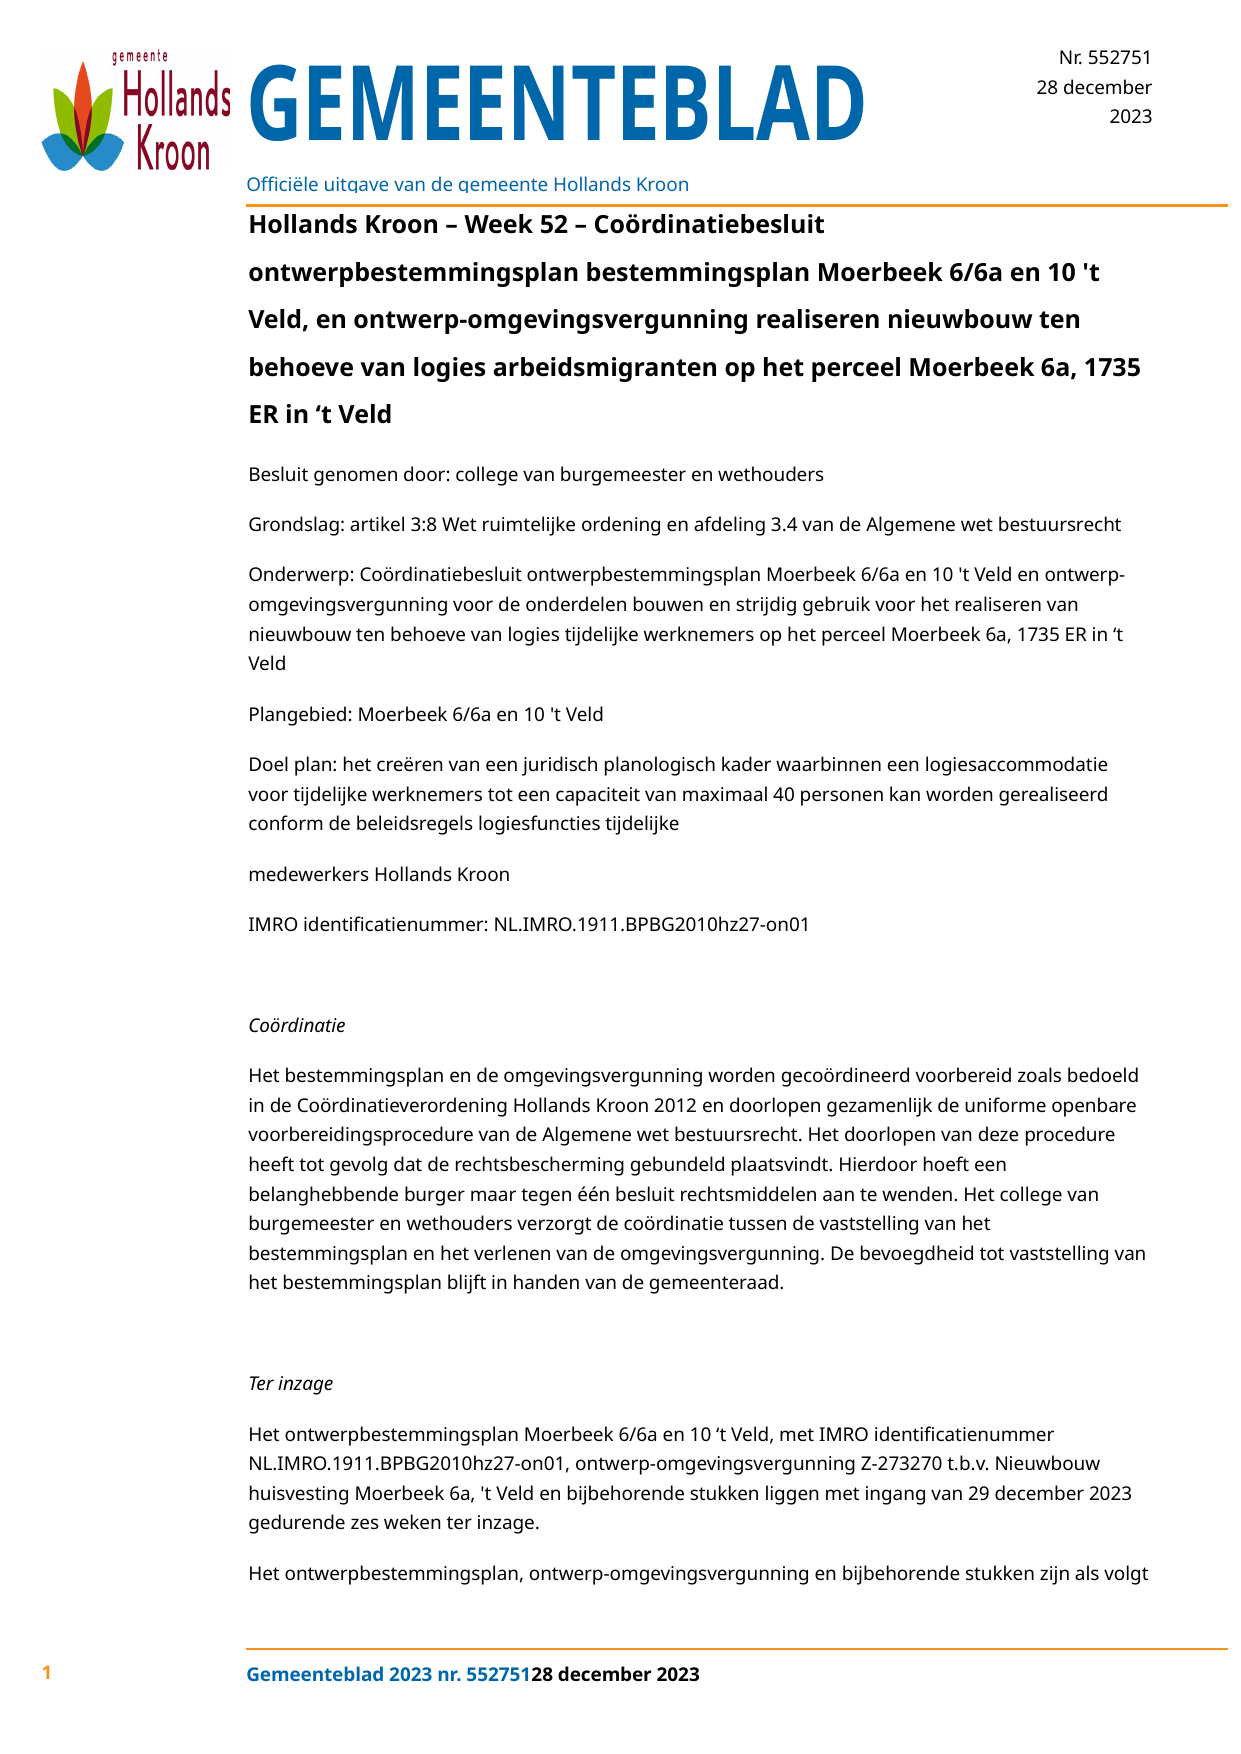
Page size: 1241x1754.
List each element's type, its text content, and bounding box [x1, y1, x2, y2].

text Onderwerp: Coördinatiebesluit ontwerpbestemmingsplan Moerbeek 6/6a en 10 't Veld en ontwerp-omgevingsvergunning voor de onderdelen bouwen en strijdig gebruik voor het realiseren van nieuwbouw ten behoeve van logies tijdelijke werknemers op het perceel Moerbeek 6a, 1735 ER in ‘t Veld [248, 562, 1152, 676]
text Plangebied: Moerbeek 6/6a en 10 't Veld [248, 701, 1152, 726]
text Coördinatie [248, 1012, 1152, 1038]
text Het bestemmingsplan en de omgevingsvergunning worden gecoördineerd voorbereid zoals bedoeld in de Coördinatieverordening Hollands Kroon 2012 en doorlopen gezamenlijk de uniforme openbare voorbereidingsprocedure van de Algemene wet bestuursrecht. Het doorlopen van deze procedure heeft tot gevolg dat de rechtsbescherming gebundeld plaatsvindt. Hierdoor hoeft een belanghebbende burger maar tegen één besluit rechtsmiddelen aan te wenden. Het college van burgemeester en wethouders verzorgt de coördinatie tussen de vaststelling van het bestemmingsplan en het verlenen van de omgevingsvergunning. De bevoegdheid tot vaststelling van het bestemmingsplan blijft in handen van de gemeenteraad. [248, 1062, 1152, 1295]
text Doel plan: het creëren van een juridisch planologisch kader waarbinnen een logiesaccommodatie voor tijdelijke werknemers tot een capaciteit van maximaal 40 personen kan worden gerealiseerd conform de beleidsregels logiesfuncties tijdelijke [248, 751, 1152, 836]
text Het ontwerpbestemmingsplan Moerbeek 6/6a en 10 ‘t Veld, met IMRO identificatienummer NL.IMRO.1911.BPBG2010hz27-on01, ontwerp-omgevingsvergunning Z-273270 t.b.v. Nieuwbouw huisvesting Moerbeek 6a, 't Veld en bijbehorende stukken liggen met ingang van 29 december 2023 gedurende zes weken ter inzage. [248, 1421, 1152, 1535]
picture [41, 47, 231, 172]
text Hollands Kroon – Week 52 – Coördinatiebesluit ontwerpbestemmingsplan bestemmingsplan Moerbeek 6/6a en 10 't Veld, en ontwerp-omgevingsvergunning realiseren nieuwbouw ten behoeve van logies arbeidsmigranten op het perceel Moerbeek 6a, 1735 ER in ‘t Veld [248, 207, 1152, 431]
text IMRO identificatienummer: NL.IMRO.1911.BPBG2010hz27-on01 [248, 911, 1152, 937]
text medewerkers Hollands Kroon [248, 861, 1152, 886]
text Besluit genomen door: college van burgemeester en wethouders [248, 461, 1152, 486]
text Ter inzage [248, 1370, 1152, 1396]
text Grondslag: artikel 3:8 Wet ruimtelijke ordening en afdeling 3.4 van de Algemene wet bestuursrecht [248, 511, 1152, 537]
text Het ontwerpbestemmingsplan, ontwerp-omgevingsvergunning en bijbehorende stukken zijn als volgt [248, 1560, 1152, 1586]
